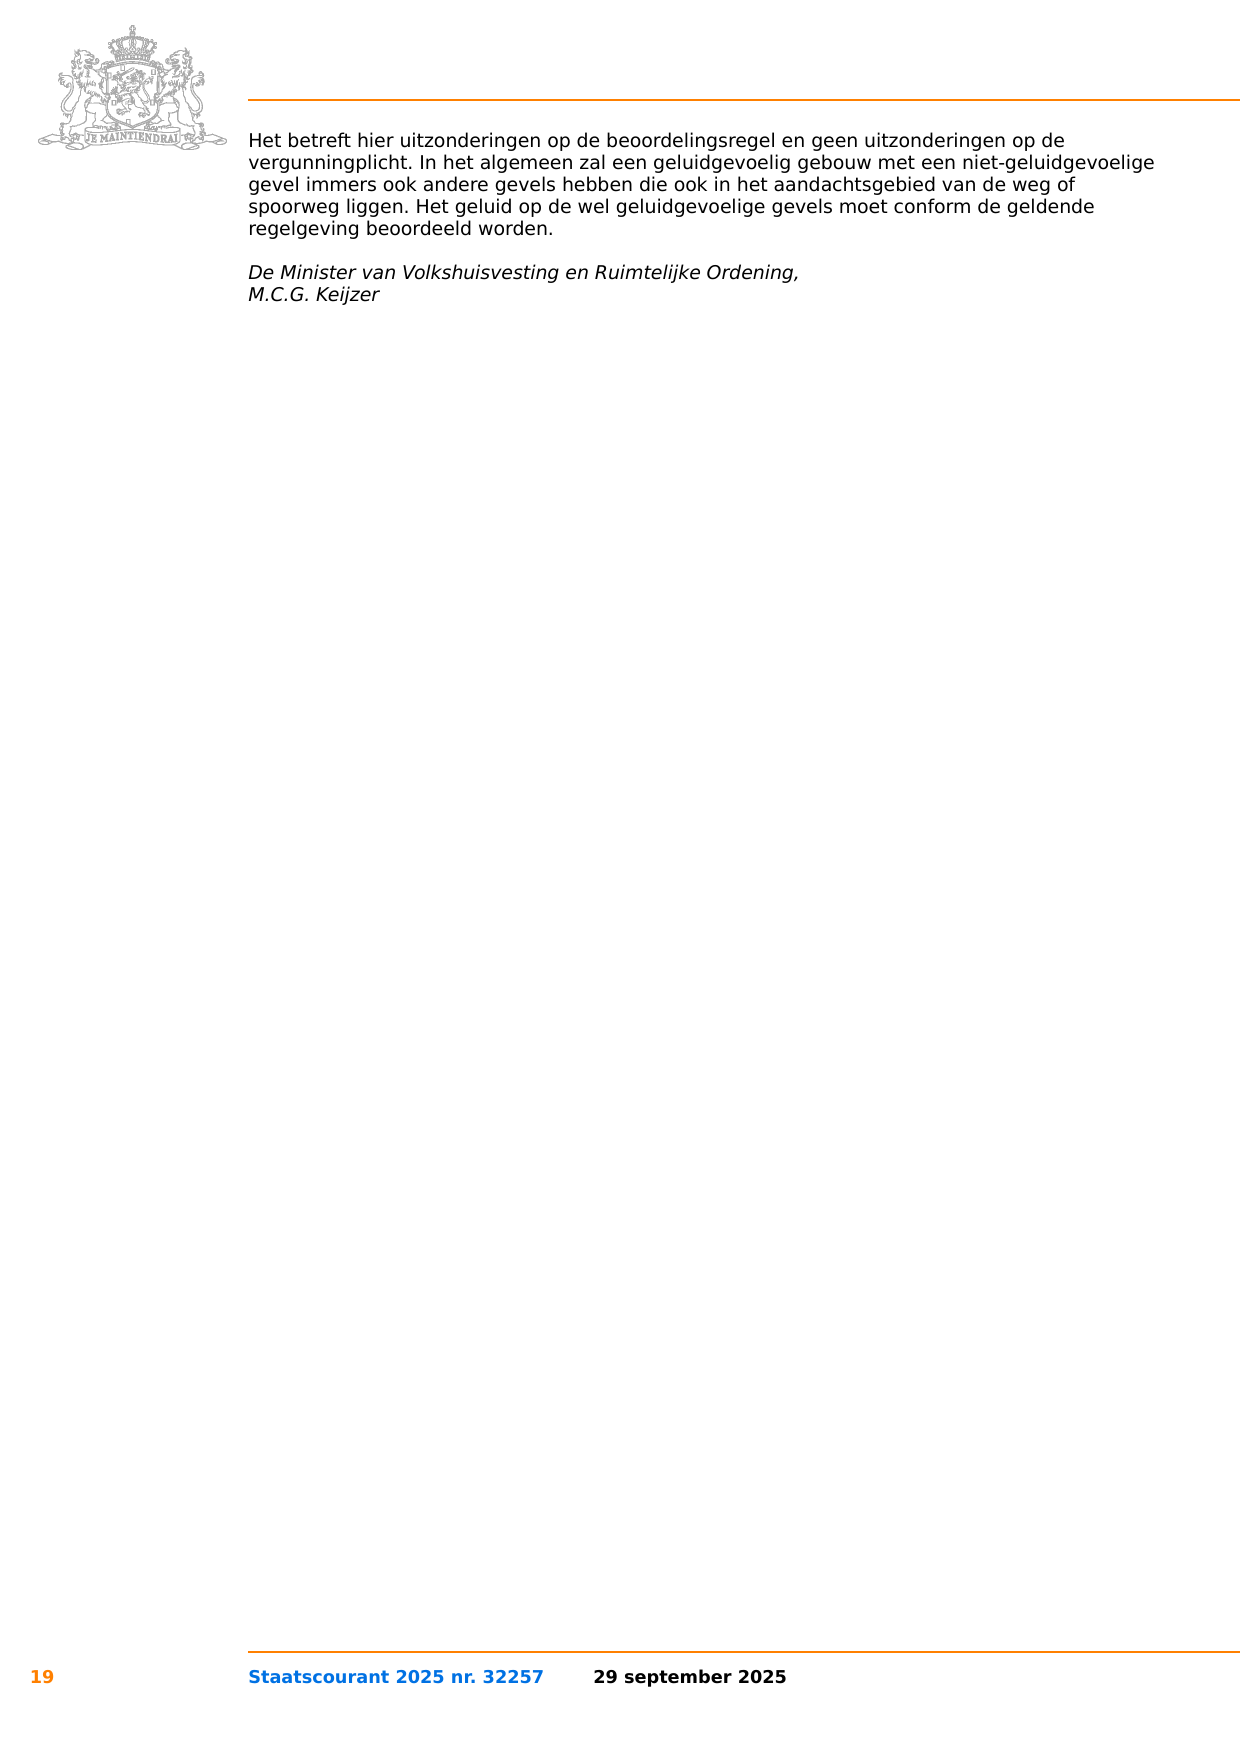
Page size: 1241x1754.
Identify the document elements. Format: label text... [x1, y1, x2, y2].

picture [38, 25, 227, 150]
text De Minister van Volkshuisvesting en Ruimtelijke Ordening, M.C.G. Keijzer [248, 262, 1163, 306]
text Het betreft hier uitzonderingen op de beoordelingsregel en geen uitzonderingen op de vergunningplicht. In het algemeen zal een geluidgevoelig gebouw met een niet-geluidgevoelige gevel immers ook andere gevels hebben die ook in het aandachtsgebied van de weg of spoorweg liggen. Het geluid op de wel geluidgevoelige gevels moet conform de geldende regelgeving beoordeeld worden. [248, 130, 1163, 240]
